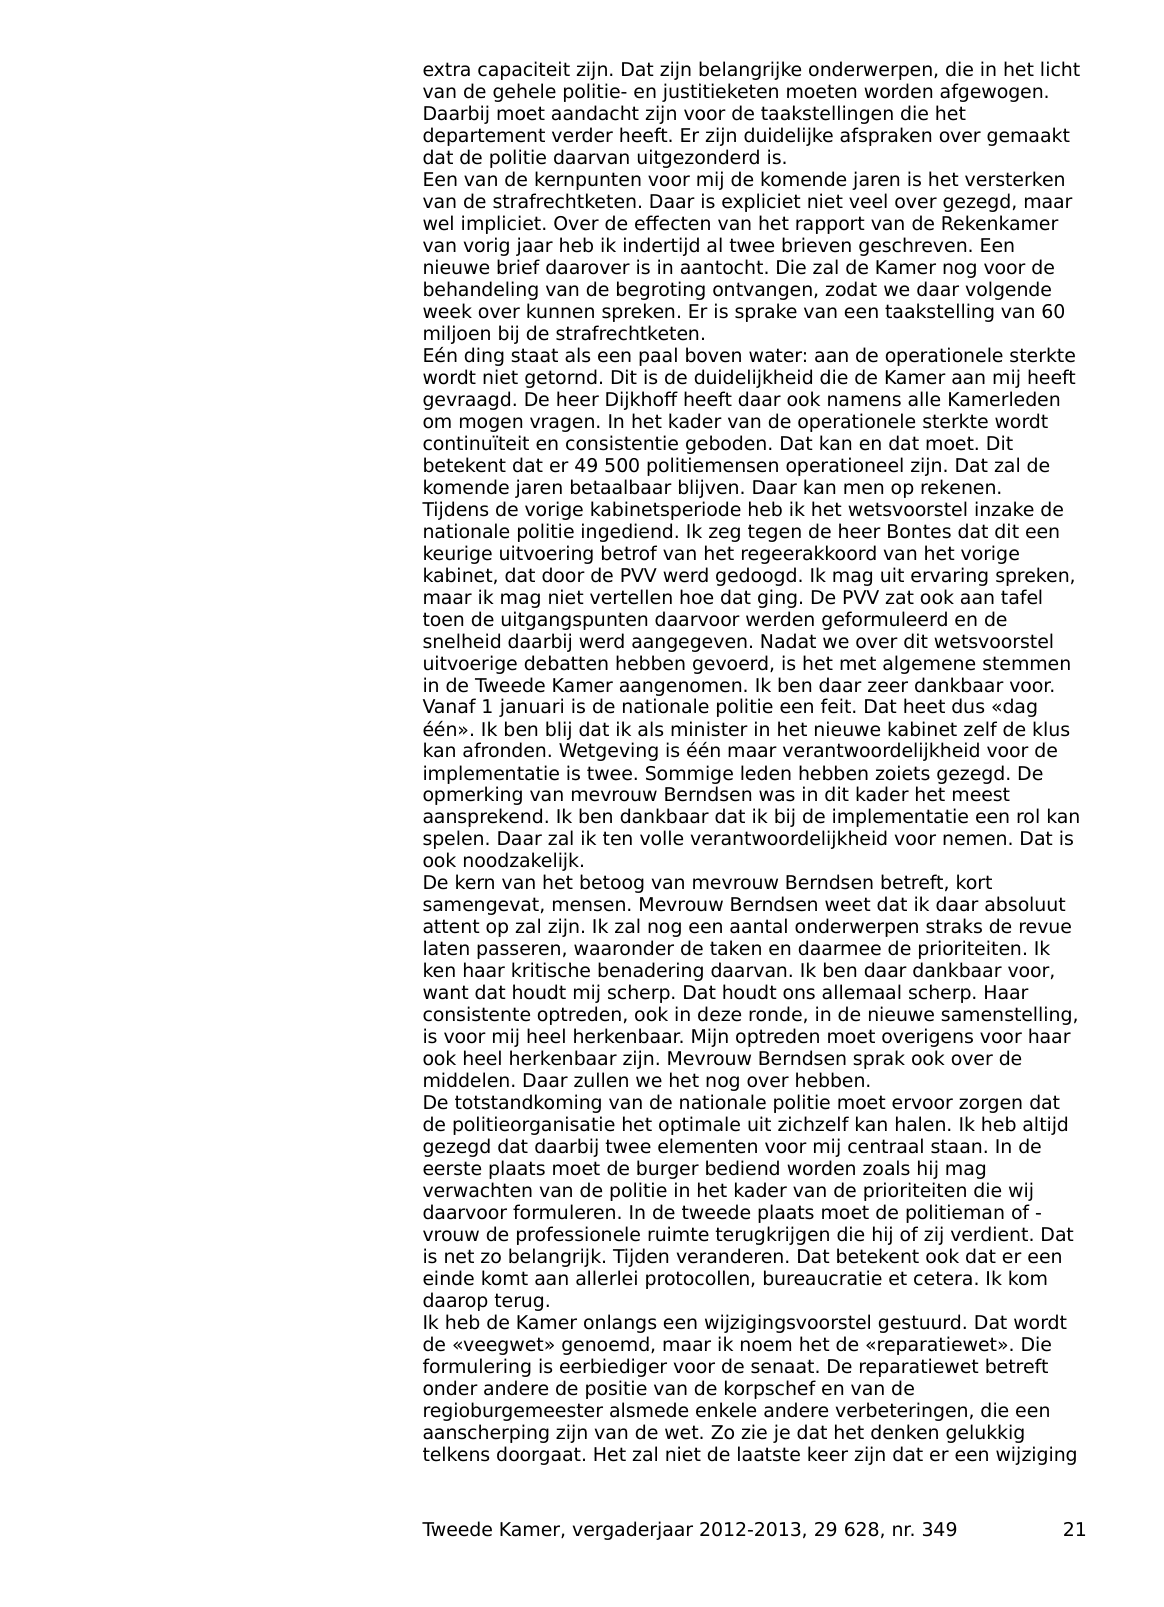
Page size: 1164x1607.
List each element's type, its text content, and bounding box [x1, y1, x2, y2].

text Een van de kernpunten voor mij de komende jaren is het versterken van de strafrechtketen. Daar is expliciet niet veel over gezegd, maar wel impliciet. Over de effecten van het rapport van de Rekenkamer van vorig jaar heb ik indertijd al twee brieven geschreven. Een nieuwe brief daarover is in aantocht. Die zal de Kamer nog voor de behandeling van de begroting ontvangen, zodat we daar volgende week over kunnen spreken. Er is sprake van een taakstelling van 60 miljoen bij de strafrechtketen. [422, 169, 1087, 345]
text extra capaciteit zijn. Dat zijn belangrijke onderwerpen, die in het licht van de gehele politie- en justitieketen moeten worden afgewogen. Daarbij moet aandacht zijn voor de taakstellingen die het departement verder heeft. Er zijn duidelijke afspraken over gemaakt dat de politie daarvan uitgezonderd is. [422, 59, 1087, 169]
text De kern van het betoog van mevrouw Berndsen betreft, kort samengevat, mensen. Mevrouw Berndsen weet dat ik daar absoluut attent op zal zijn. Ik zal nog een aantal onderwerpen straks de revue laten passeren, waaronder de taken en daarmee de prioriteiten. Ik ken haar kritische benadering daarvan. Ik ben daar dankbaar voor, want dat houdt mij scherp. Dat houdt ons allemaal scherp. Haar consistente optreden, ook in deze ronde, in de nieuwe samenstelling, is voor mij heel herkenbaar. Mijn optreden moet overigens voor haar ook heel herkenbaar zijn. Mevrouw Berndsen sprak ook over de middelen. Daar zullen we het nog over hebben. [422, 872, 1087, 1092]
text Eén ding staat als een paal boven water: aan de operationele sterkte wordt niet getornd. Dit is de duidelijkheid die de Kamer aan mij heeft gevraagd. De heer Dijkhoff heeft daar ook namens alle Kamerleden om mogen vragen. In het kader van de operationele sterkte wordt continuïteit en consistentie geboden. Dat kan en dat moet. Dit betekent dat er 49 500 politiemensen operationeel zijn. Dat zal de komende jaren betaalbaar blijven. Daar kan men op rekenen. [422, 345, 1087, 499]
text Tijdens de vorige kabinetsperiode heb ik het wetsvoorstel inzake de nationale politie ingediend. Ik zeg tegen de heer Bontes dat dit een keurige uitvoering betrof van het regeerakkoord van het vorige kabinet, dat door de PVV werd gedoogd. Ik mag uit ervaring spreken, maar ik mag niet vertellen hoe dat ging. De PVV zat ook aan tafel toen de uitgangspunten daarvoor werden geformuleerd en de snelheid daarbij werd aangegeven. Nadat we over dit wetsvoorstel uitvoerige debatten hebben gevoerd, is het met algemene stemmen in de Tweede Kamer aangenomen. Ik ben daar zeer dankbaar voor. Vanaf 1 januari is de nationale politie een feit. Dat heet dus «dag één». Ik ben blij dat ik als minister in het nieuwe kabinet zelf de klus kan afronden. Wetgeving is één maar verantwoordelijkheid voor de implementatie is twee. Sommige leden hebben zoiets gezegd. De opmerking van mevrouw Berndsen was in dit kader het meest aansprekend. Ik ben dankbaar dat ik bij de implementatie een rol kan spelen. Daar zal ik ten volle verantwoordelijkheid voor nemen. Dat is ook noodzakelijk. [422, 499, 1087, 872]
text Ik heb de Kamer onlangs een wijzigingsvoorstel gestuurd. Dat wordt de «veegwet» genoemd, maar ik noem het de «reparatiewet». Die formulering is eerbiediger voor de senaat. De reparatiewet betreft onder andere de positie van de korpschef en van de regioburgemeester alsmede enkele andere verbeteringen, die een aanscherping zijn van de wet. Zo zie je dat het denken gelukkig telkens doorgaat. Het zal niet de laatste keer zijn dat er een wijziging [422, 1312, 1087, 1466]
text De totstandkoming van de nationale politie moet ervoor zorgen dat de politieorganisatie het optimale uit zichzelf kan halen. Ik heb altijd gezegd dat daarbij twee elementen voor mij centraal staan. In de eerste plaats moet de burger bediend worden zoals hij mag verwachten van de politie in het kader van de prioriteiten die wij daarvoor formuleren. In de tweede plaats moet de politieman of -vrouw de professionele ruimte terugkrijgen die hij of zij verdient. Dat is net zo belangrijk. Tijden veranderen. Dat betekent ook dat er een einde komt aan allerlei protocollen, bureaucratie et cetera. Ik kom daarop terug. [422, 1092, 1087, 1312]
